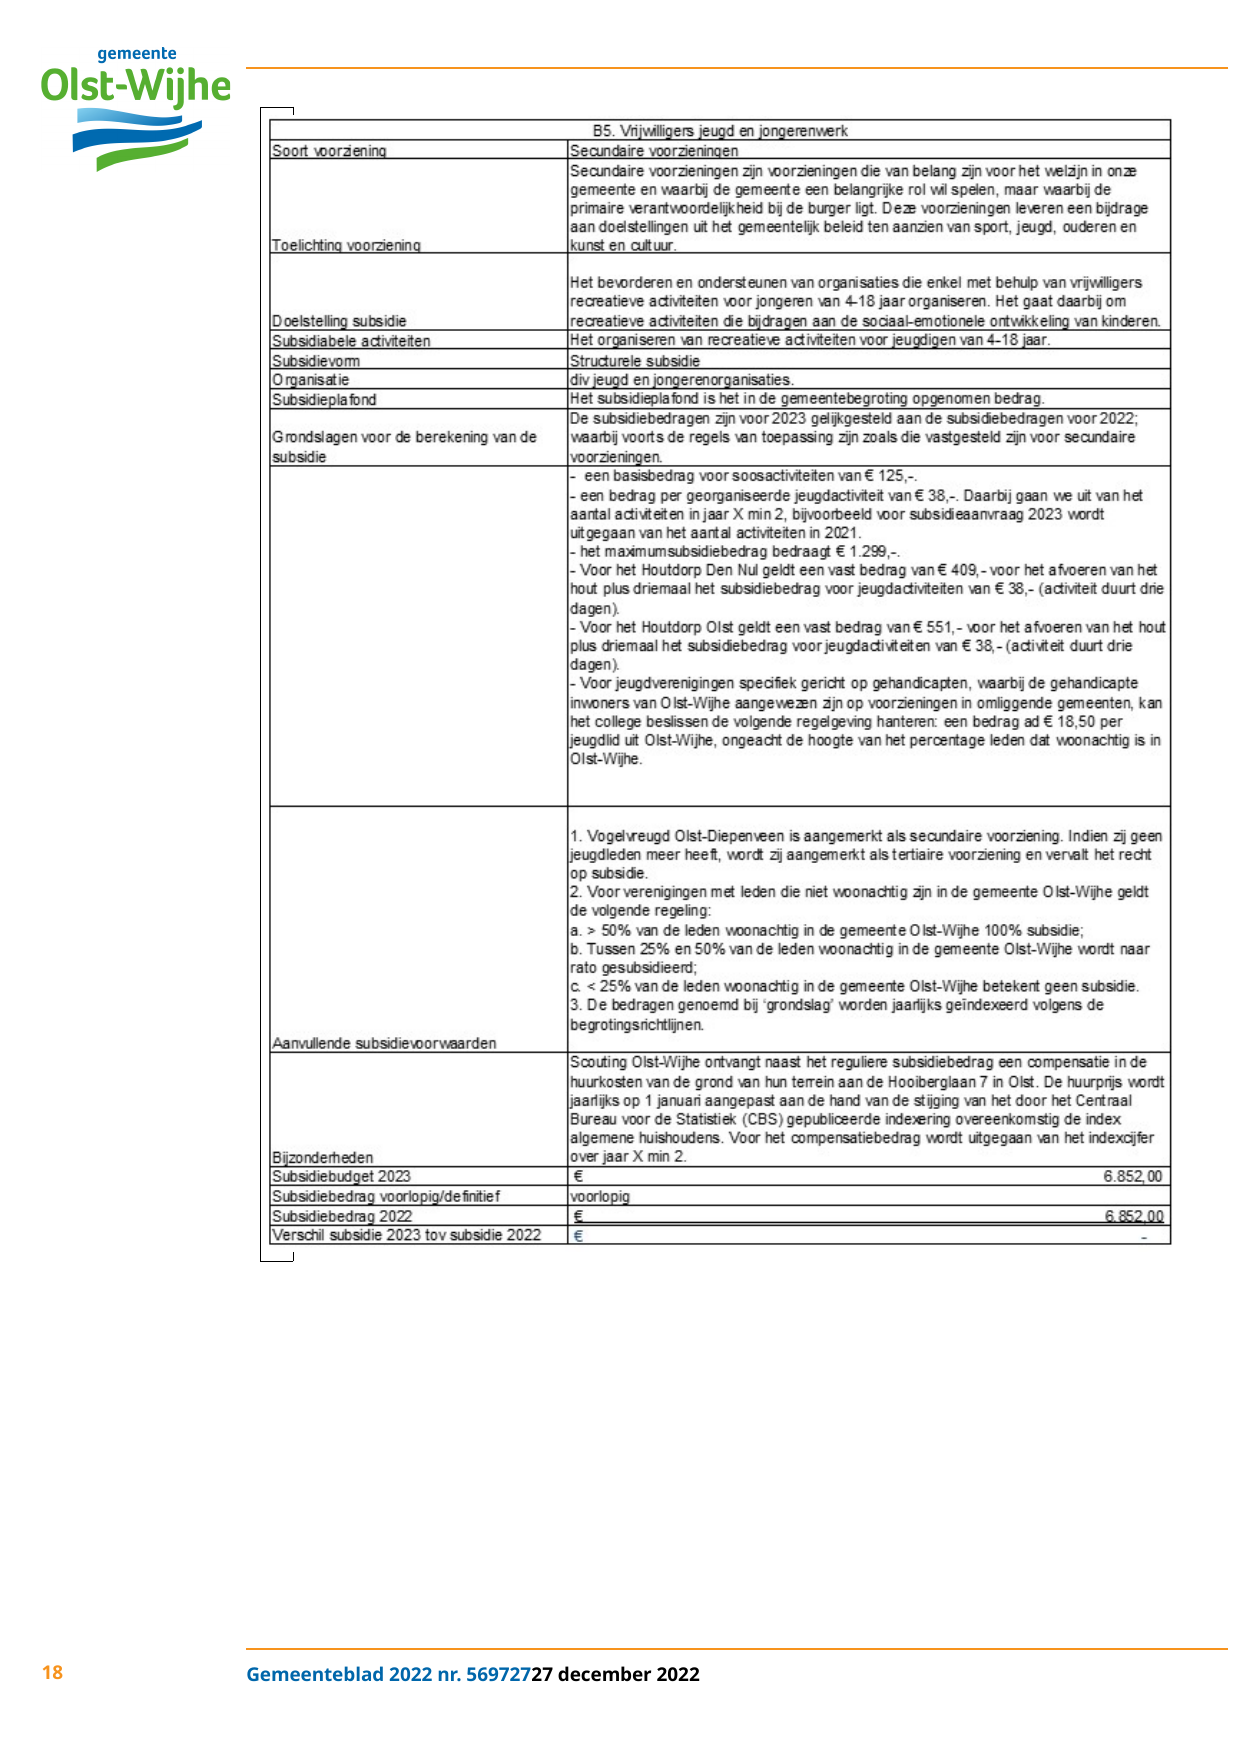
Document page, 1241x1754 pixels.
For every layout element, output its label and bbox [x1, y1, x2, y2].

picture [41, 47, 231, 172]
picture [268, 115, 1173, 1252]
